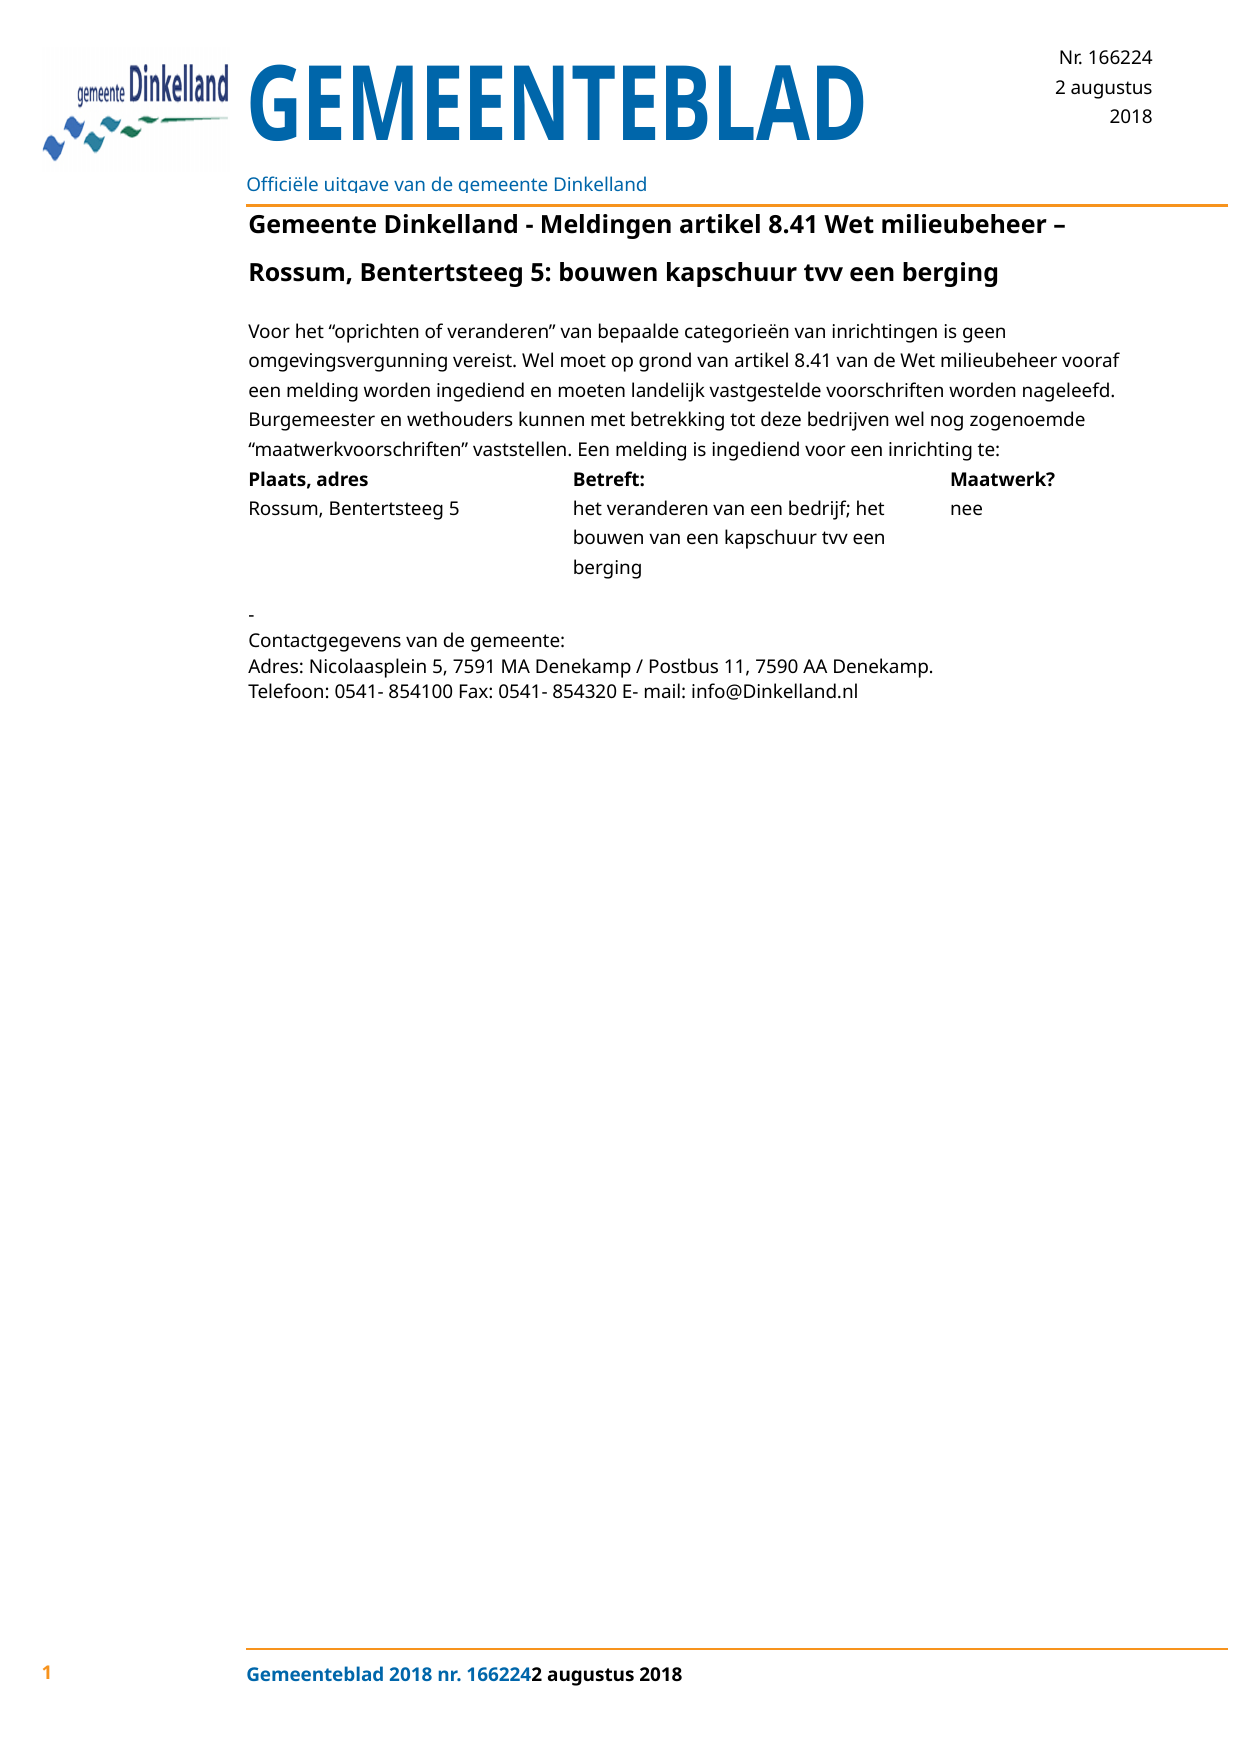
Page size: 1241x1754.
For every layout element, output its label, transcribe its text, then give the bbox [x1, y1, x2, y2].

text Voor het “oprichten of veranderen” van bepaalde categorieën van inrichtingen is geen omgevingsvergunning vereist. Wel moet op grond van artikel 8.41 van de Wet milieubeheer vooraf een melding worden ingediend en moeten landelijk vastgestelde voorschriften worden nageleefd. Burgemeester en wethouders kunnen met betrekking tot deze bedrijven wel nog zogenoemde “maatwerkvoorschriften” vaststellen. Een melding is ingediend voor een inrichting te: [248, 318, 1152, 462]
table_header nee [950, 495, 1152, 580]
table_header Plaats, adres [248, 466, 573, 492]
text Gemeente Dinkelland - Meldingen artikel 8.41 Wet milieubeheer – Rossum, Bentertsteeg 5: bouwen kapschuur tvv een berging [248, 207, 1152, 288]
table_header Rossum, Bentertsteeg 5 [248, 495, 573, 580]
table_header Betreft: [573, 466, 950, 492]
text Adres: Nicolaasplein 5, 7591 MA Denekamp / Postbus 11, 7590 AA Denekamp. [248, 653, 1152, 678]
text Contactgegevens van de gemeente: [248, 627, 1152, 653]
table_header het veranderen van een bedrijf; het bouwen van een kapschuur tvv een berging [573, 495, 950, 580]
text Telefoon: 0541- 854100 Fax: 0541- 854320 E- mail: info@Dinkelland.nl [248, 678, 1152, 704]
table_header Maatwerk? [950, 466, 1152, 492]
picture [41, 47, 231, 172]
text - [248, 601, 1152, 627]
